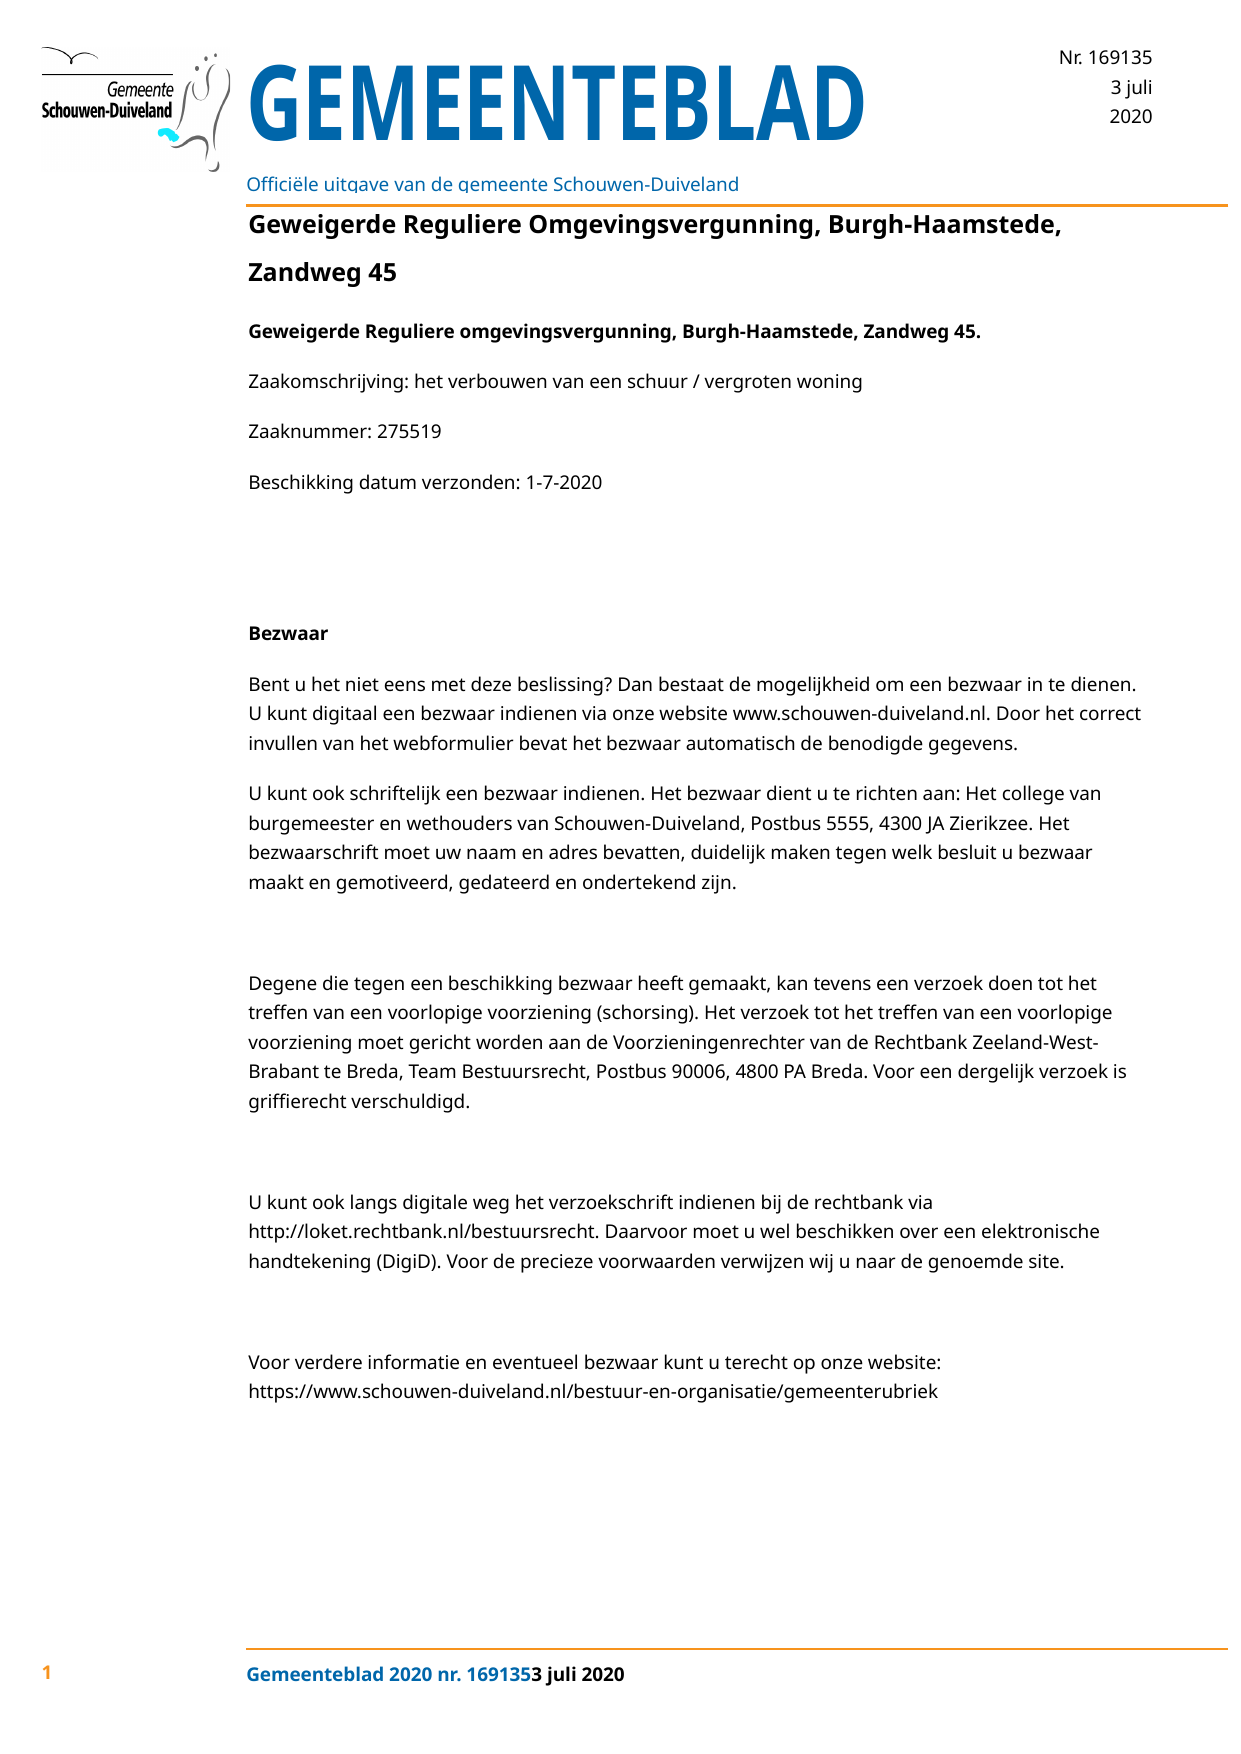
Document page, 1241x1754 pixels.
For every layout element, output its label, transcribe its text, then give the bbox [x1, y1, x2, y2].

text Voor verdere informatie en eventueel bezwaar kunt u terecht op onze website: https://www.schouwen-duiveland.nl/bestuur-en-organisatie/gemeenterubriek [248, 1349, 1152, 1404]
text Bent u het niet eens met deze beslissing? Dan bestaat de mogelijkheid om een bezwaar in te dienen. U kunt digitaal een bezwaar indienen via onze website www.schouwen-duiveland.nl. Door het correct invullen van het webformulier bevat het bezwaar automatisch de benodigde gegevens. [248, 671, 1152, 756]
text Geweigerde Reguliere Omgevingsvergunning, Burgh-Haamstede, Zandweg 45 [248, 207, 1152, 288]
text Zaakomschrijving: het verbouwen van een schuur / vergroten woning [248, 368, 1152, 394]
text Beschikking datum verzonden: 1-7-2020 [248, 469, 1152, 495]
text U kunt ook schriftelijk een bezwaar indienen. Het bezwaar dient u te richten aan: Het college van burgemeester en wethouders van Schouwen-Duiveland, Postbus 5555, 4300 JA Zierikzee. Het bezwaarschrift moet uw naam en adres bevatten, duidelijk maken tegen welk besluit u bezwaar maakt en gemotiveerd, gedateerd en ondertekend zijn. [248, 780, 1152, 895]
text Zaaknummer: 275519 [248, 419, 1152, 444]
picture [41, 47, 231, 172]
text U kunt ook langs digitale weg het verzoekschrift indienen bij de rechtbank via http://loket.rechtbank.nl/bestuursrecht. Daarvoor moet u wel beschikken over een elektronische handtekening (DigiD). Voor de precieze voorwaarden verwijzen wij u naar de genoemde site. [248, 1189, 1152, 1274]
text Degene die tegen een beschikking bezwaar heeft gemaakt, kan tevens een verzoek doen tot het treffen van een voorlopige voorziening (schorsing). Het verzoek tot het treffen van een voorlopige voorziening moet gericht worden aan de Voorzieningenrechter van de Rechtbank Zeeland-West-Brabant te Breda, Team Bestuursrecht, Postbus 90006, 4800 PA Breda. Voor een dergelijk verzoek is griffierecht verschuldigd. [248, 970, 1152, 1114]
text Geweigerde Reguliere omgevingsvergunning, Burgh-Haamstede, Zandweg 45. [248, 318, 1152, 344]
text Bezwaar [248, 620, 1152, 646]
